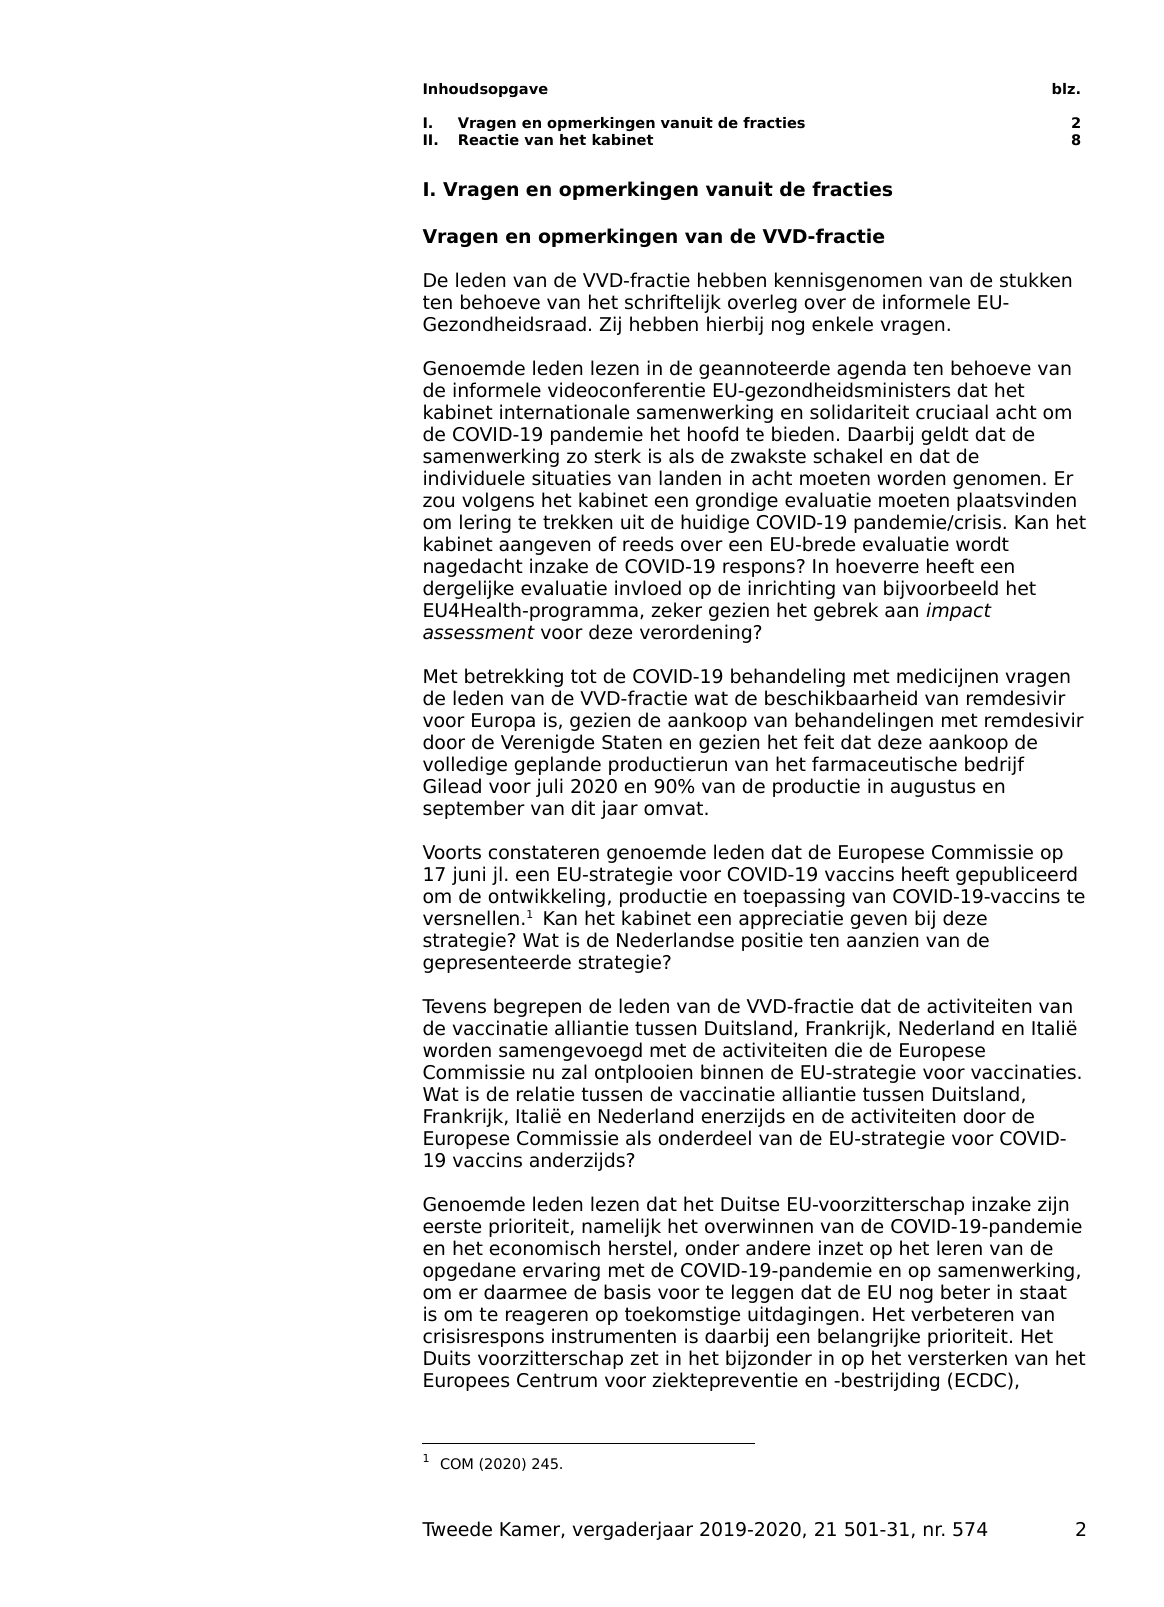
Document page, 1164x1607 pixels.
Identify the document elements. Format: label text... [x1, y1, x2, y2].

text COM (2020) 245. [422, 1452, 1087, 1474]
text Voorts constateren genoemde leden dat de Europese Commissie op 17 juni jl. een EU-strategie voor COVID-19 vaccins heeft gepubliceerd om de ontwikkeling, productie en toepassing van COVID-19-vaccins te versnellen. Kan het kabinet een appreciatie geven bij deze strategie? Wat is de Nederlandse positie ten aanzien van de gepresenteerde strategie? [422, 842, 1087, 974]
table_header blz. [1028, 81, 1087, 98]
table_cell [1028, 98, 1087, 115]
table_cell [422, 98, 452, 115]
text De leden van de VVD-fractie hebben kennisgenomen van de stukken ten behoeve van het schriftelijk overleg over de informele EU-Gezondheidsraad. Zij hebben hierbij nog enkele vragen. [422, 270, 1087, 336]
subtitle Vragen en opmerkingen van de VVD-fractie [422, 226, 1087, 248]
table_cell 8 [1028, 132, 1087, 149]
table_cell Vragen en opmerkingen vanuit de fracties [452, 115, 1028, 132]
subtitle I. Vragen en opmerkingen vanuit de fracties [422, 179, 1087, 201]
text Tevens begrepen de leden van de VVD-fractie dat de activiteiten van de vaccinatie alliantie tussen Duitsland, Frankrijk, Nederland en Italië worden samengevoegd met de activiteiten die de Europese Commissie nu zal ontplooien binnen de EU-strategie voor vaccinaties. Wat is de relatie tussen de vaccinatie alliantie tussen Duitsland, Frankrijk, Italië en Nederland enerzijds en de activiteiten door de Europese Commissie als onderdeel van de EU-strategie voor COVID-19 vaccins anderzijds? [422, 996, 1087, 1172]
table_cell Reactie van het kabinet [452, 132, 1028, 149]
table_header Inhoudsopgave [422, 81, 1028, 98]
table_cell 2 [1028, 115, 1087, 132]
table_cell II. [422, 132, 452, 149]
table_cell I. [422, 115, 452, 132]
table_cell [452, 98, 1028, 115]
text Genoemde leden lezen in de geannoteerde agenda ten behoeve van de informele videoconferentie EU-gezondheidsministers dat het kabinet internationale samenwerking en solidariteit cruciaal acht om de COVID-19 pandemie het hoofd te bieden. Daarbij geldt dat de samenwerking zo sterk is als de zwakste schakel en dat de individuele situaties van landen in acht moeten worden genomen. Er zou volgens het kabinet een grondige evaluatie moeten plaatsvinden om lering te trekken uit de huidige COVID-19 pandemie/crisis. Kan het kabinet aangeven of reeds over een EU-brede evaluatie wordt nagedacht inzake de COVID-19 respons? In hoeverre heeft een dergelijke evaluatie invloed op de inrichting van bijvoorbeeld het EU4Health-programma, zeker gezien het gebrek aan impact assessment voor deze verordening? [422, 358, 1087, 644]
text Genoemde leden lezen dat het Duitse EU-voorzitterschap inzake zijn eerste prioriteit, namelijk het overwinnen van de COVID-19-pandemie en het economisch herstel, onder andere inzet op het leren van de opgedane ervaring met de COVID-19-pandemie en op samenwerking, om er daarmee de basis voor te leggen dat de EU nog beter in staat is om te reageren op toekomstige uitdagingen. Het verbeteren van crisisrespons instrumenten is daarbij een belangrijke prioriteit. Het Duits voorzitterschap zet in het bijzonder in op het versterken van het Europees Centrum voor ziektepreventie en -bestrijding (ECDC), [422, 1194, 1087, 1392]
text Met betrekking tot de COVID-19 behandeling met medicijnen vragen de leden van de VVD-fractie wat de beschikbaarheid van remdesivir voor Europa is, gezien de aankoop van behandelingen met remdesivir door de Verenigde Staten en gezien het feit dat deze aankoop de volledige geplande productierun van het farmaceutische bedrijf Gilead voor juli 2020 en 90% van de productie in augustus en september van dit jaar omvat. [422, 666, 1087, 820]
